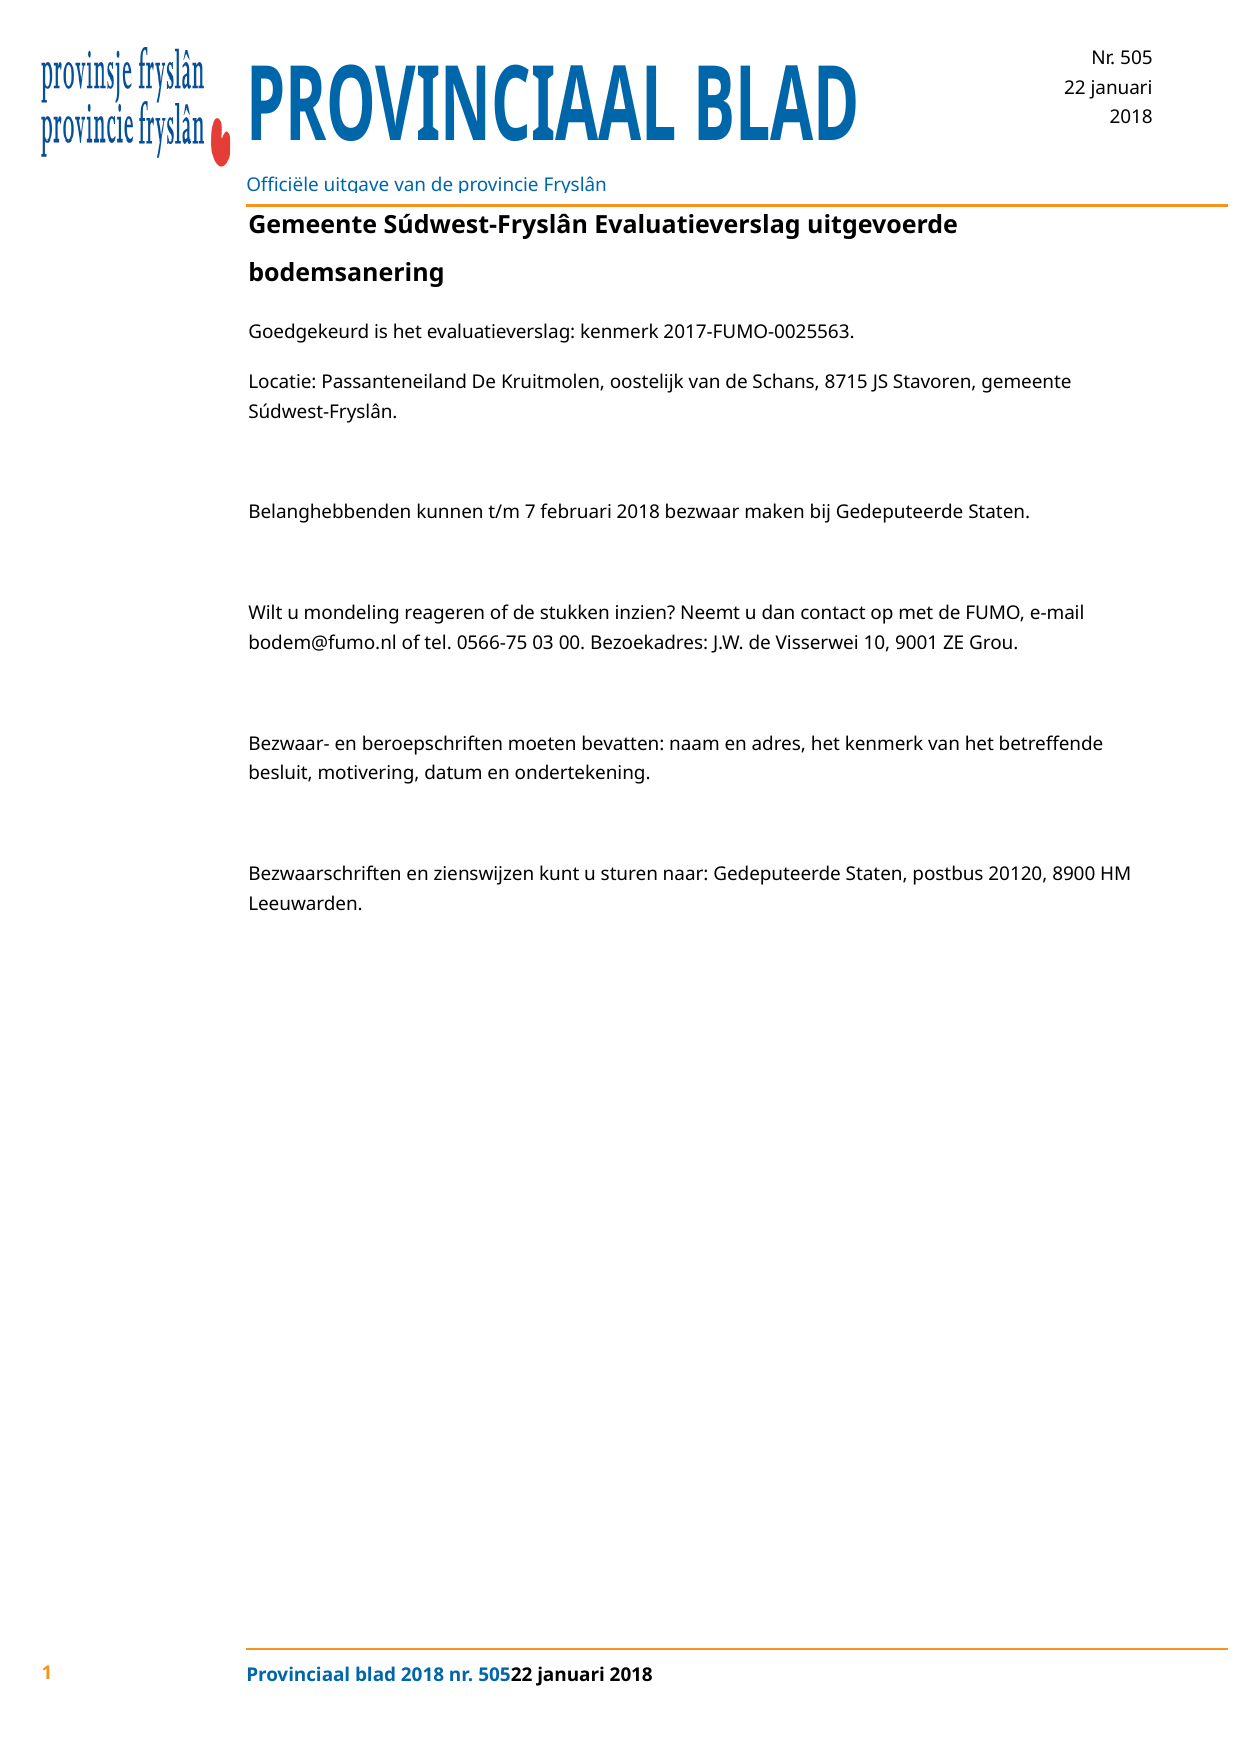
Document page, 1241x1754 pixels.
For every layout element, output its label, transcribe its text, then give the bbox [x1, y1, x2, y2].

text Bezwaarschriften en zienswijzen kunt u sturen naar: Gedeputeerde Staten, postbus 20120, 8900 HM Leeuwarden. [248, 860, 1152, 916]
text Wilt u mondeling reageren of de stukken inzien? Neemt u dan contact op met de FUMO, e-mail bodem@fumo.nl of tel. 0566-75 03 00. Bezoekadres: J.W. de Visserwei 10, 9001 ZE Grou. [248, 599, 1152, 655]
text Gemeente Súdwest-Fryslân Evaluatieverslag uitgevoerde bodemsanering [248, 207, 1152, 288]
text Bezwaar- en beroepschriften moeten bevatten: naam en adres, het kenmerk van het betreffende besluit, motivering, datum en ondertekening. [248, 730, 1152, 785]
text Locatie: Passanteneiland De Kruitmolen, oostelijk van de Schans, 8715 JS Stavoren, gemeente Súdwest-Fryslân. [248, 368, 1152, 424]
picture [41, 47, 231, 172]
text Belanghebbenden kunnen t/m 7 februari 2018 bezwaar maken bij Gedeputeerde Staten. [248, 499, 1152, 524]
text Goedgekeurd is het evaluatieverslag: kenmerk 2017-FUMO-0025563. [248, 318, 1152, 344]
